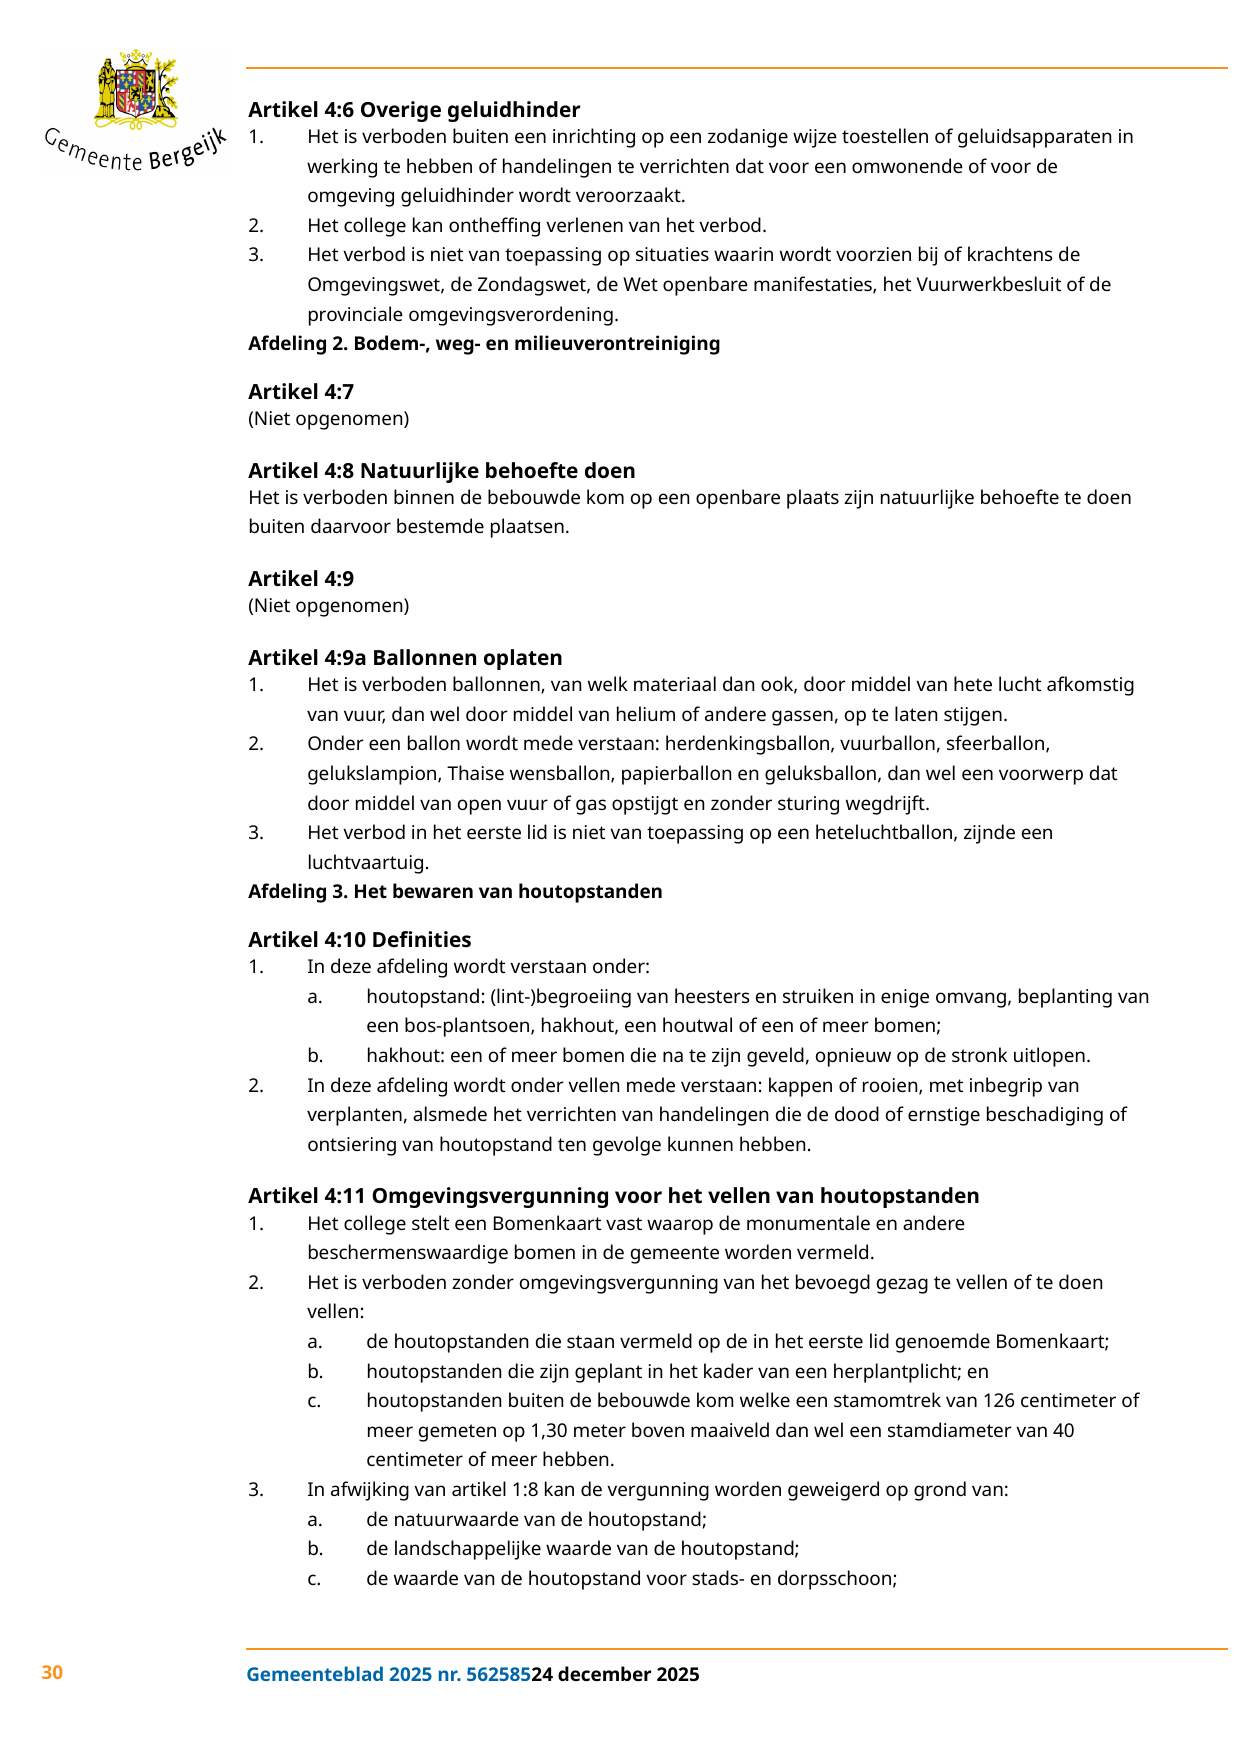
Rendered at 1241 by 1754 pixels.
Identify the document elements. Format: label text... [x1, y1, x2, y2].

list In afwijking van artikel 1:8 kan de vergunning worden geweigerd op grond van: [248, 1476, 1152, 1502]
text (Niet opgenomen) [248, 593, 1152, 618]
list In deze afdeling wordt verstaan onder: [248, 953, 1152, 979]
list Onder een ballon wordt mede verstaan: herdenkingsballon, vuurballon, sfeerballon, gelukslampion, Thaise wensballon, papierballon en geluksballon, dan wel een voorwerp dat door middel van open vuur of gas opstijgt en zonder sturing wegdrijft. [248, 731, 1152, 816]
list de houtopstanden die staan vermeld op de in het eerste lid genoemde Bomenkaart; [307, 1328, 1152, 1354]
list hakhout: een of meer bomen die na te zijn geveld, opnieuw op de stronk uitlopen. [307, 1042, 1152, 1068]
picture [41, 47, 231, 172]
list de landschappelijke waarde van de houtopstand; [307, 1535, 1152, 1561]
list Het verbod in het eerste lid is niet van toepassing op een heteluchtballon, zijnde een luchtvaartuig. [248, 819, 1152, 875]
list de natuurwaarde van de houtopstand; [307, 1506, 1152, 1531]
list houtopstanden buiten de bebouwde kom welke een stamomtrek van 126 centimeter of meer gemeten op 1,30 meter boven maaiveld dan wel een stamdiameter van 40 centimeter of meer hebben. [307, 1387, 1152, 1472]
list Het is verboden buiten een inrichting op een zodanige wijze toestellen of geluidsapparaten in werking te hebben of handelingen te verrichten dat voor een omwonende of voor de omgeving geluidhinder wordt veroorzaakt. [248, 123, 1152, 208]
list In deze afdeling wordt onder vellen mede verstaan: kappen of rooien, met inbegrip van verplanten, alsmede het verrichten van handelingen die de dood of ernstige beschadiging of ontsiering van houtopstand ten gevolge kunnen hebben. [248, 1072, 1152, 1157]
text Artikel 4:11 Omgevingsvergunning voor het vellen van houtopstanden [248, 1181, 1152, 1210]
list Het college kan ontheffing verlenen van het verbod. [248, 212, 1152, 238]
list Het is verboden ballonnen, van welk materiaal dan ook, door middel van hete lucht afkomstig van vuur, dan wel door middel van helium of andere gassen, op te laten stijgen. [248, 671, 1152, 727]
list houtopstand: (lint-)begroeiing van heesters en struiken in enige omvang, beplanting van een bos-plantsoen, hakhout, een houtwal of een of meer bomen; [307, 983, 1152, 1038]
list Het verbod is niet van toepassing op situaties waarin wordt voorzien bij of krachtens de Omgevingswet, de Zondagswet, de Wet openbare manifestaties, het Vuurwerkbesluit of de provinciale omgevingsverordening. [248, 242, 1152, 326]
text Afdeling 3. Het bewaren van houtopstanden [248, 878, 1152, 904]
text (Niet opgenomen) [248, 405, 1152, 431]
text Artikel 4:10 Definities [248, 925, 1152, 953]
text Artikel 4:8 Natuurlijke behoefte doen [248, 456, 1152, 484]
list houtopstanden die zijn geplant in het kader van een herplantplicht; en [307, 1358, 1152, 1383]
list Het college stelt een Bomenkaart vast waarop de monumentale en andere beschermenswaardige bomen in de gemeente worden vermeld. [248, 1210, 1152, 1265]
text Artikel 4:6 Overige geluidhinder [248, 95, 1152, 123]
text Artikel 4:9 [248, 564, 1152, 593]
text Artikel 4:7 [248, 377, 1152, 405]
text Afdeling 2. Bodem-, weg- en milieuverontreiniging [248, 330, 1152, 356]
list Het is verboden zonder omgevingsvergunning van het bevoegd gezag te vellen of te doen vellen: [248, 1269, 1152, 1324]
text Artikel 4:9a Ballonnen oplaten [248, 643, 1152, 671]
text Het is verboden binnen de bebouwde kom op een openbare plaats zijn natuurlijke behoefte te doen buiten daarvoor bestemde plaatsen. [248, 484, 1152, 539]
list de waarde van de houtopstand voor stads- en dorpsschoon; [307, 1565, 1152, 1591]
